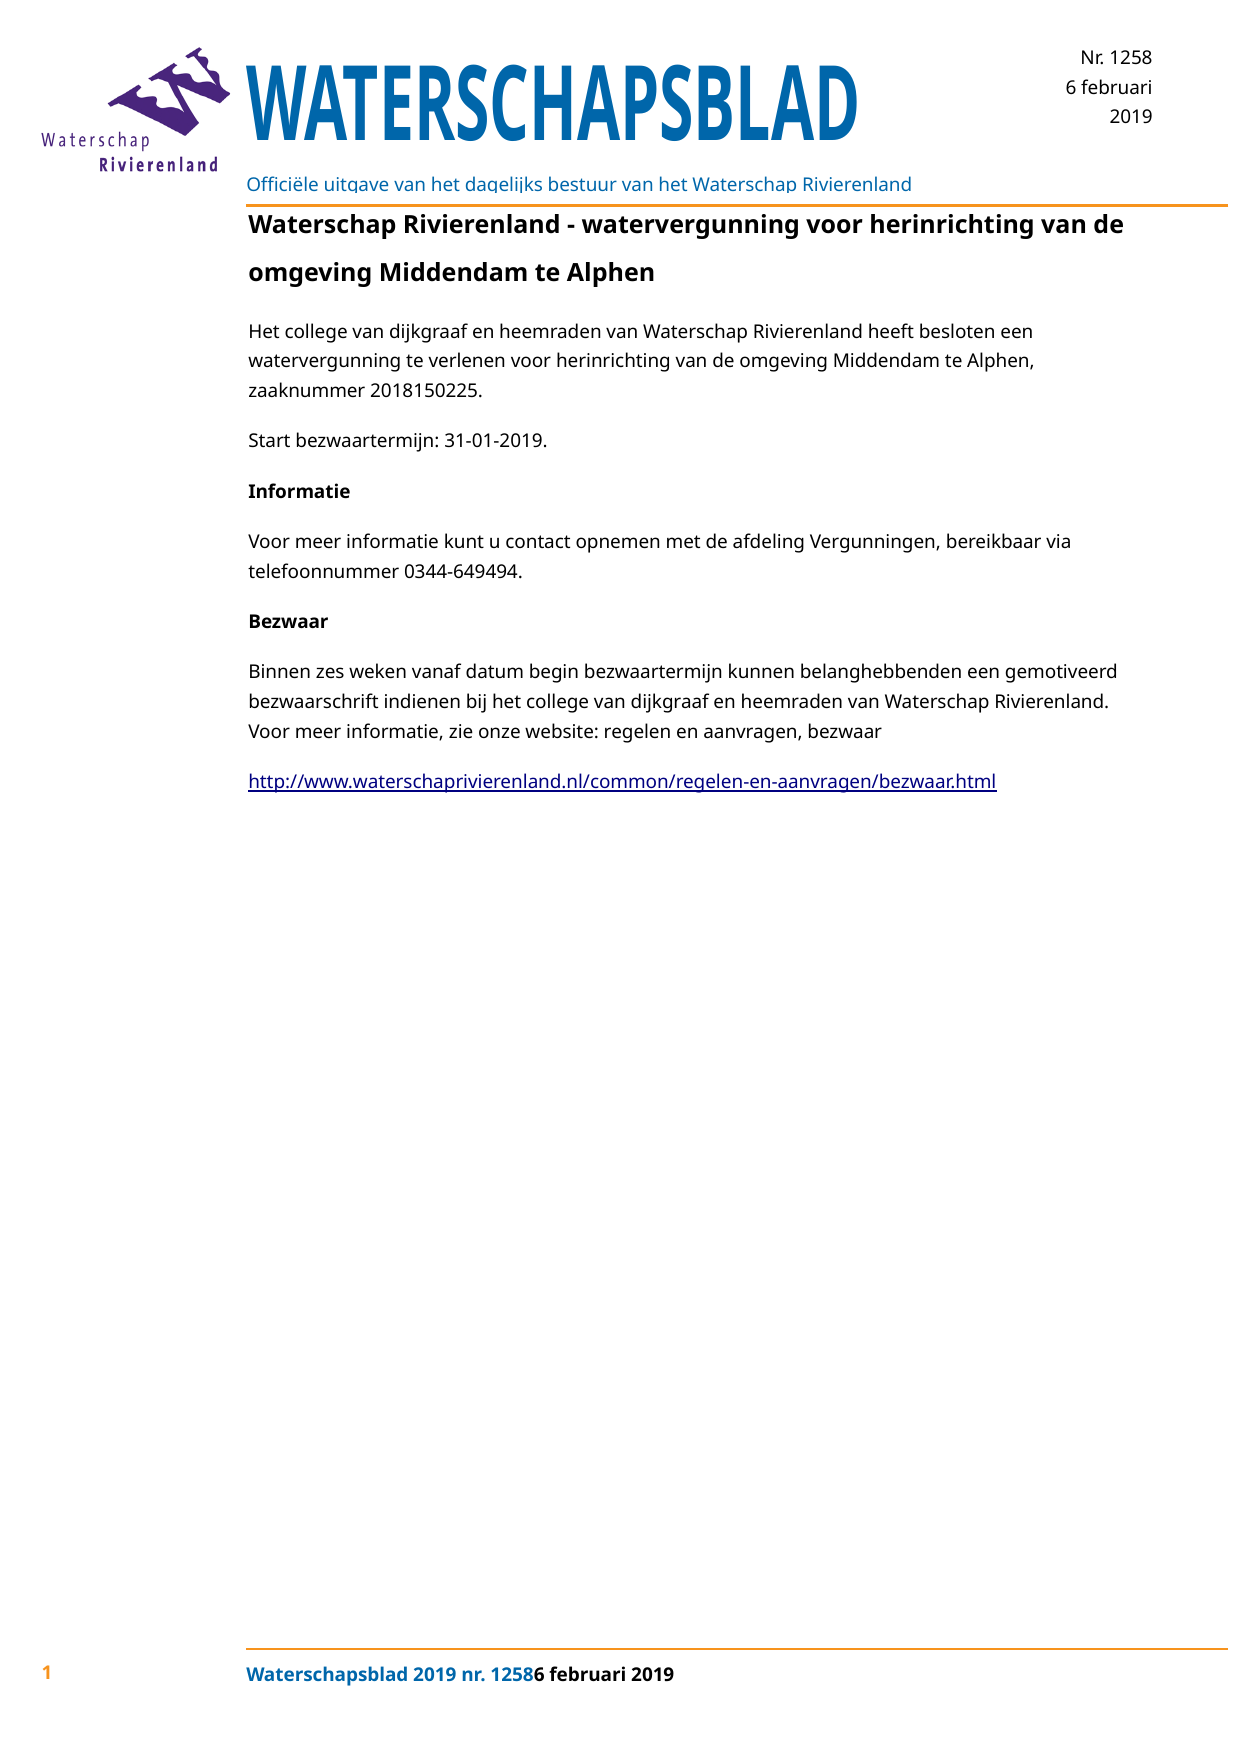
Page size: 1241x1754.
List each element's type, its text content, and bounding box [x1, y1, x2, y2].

picture [41, 47, 231, 172]
text Waterschap Rivierenland - watervergunning voor herinrichting van de omgeving Middendam te Alphen [248, 207, 1152, 288]
text Start bezwaartermijn: 31-01-2019. [248, 427, 1152, 453]
text Binnen zes weken vanaf datum begin bezwaartermijn kunnen belanghebbenden een gemotiveerd bezwaarschrift indienen bij het college van dijkgraaf en heemraden van Waterschap Rivierenland. Voor meer informatie, zie onze website: regelen en aanvragen, bezwaar [248, 659, 1152, 744]
text Het college van dijkgraaf en heemraden van Waterschap Rivierenland heeft besloten een watervergunning te verlenen voor herinrichting van de omgeving Middendam te Alphen, zaaknummer 2018150225. [248, 318, 1152, 403]
text http://www.waterschaprivierenland.nl/common/regelen-en-aanvragen/bezwaar.html [248, 768, 1152, 794]
text Voor meer informatie kunt u contact opnemen met de afdeling Vergunningen, bereikbaar via telefoonnummer 0344-649494. [248, 528, 1152, 584]
text Informatie [248, 478, 1152, 504]
text Bezwaar [248, 608, 1152, 634]
